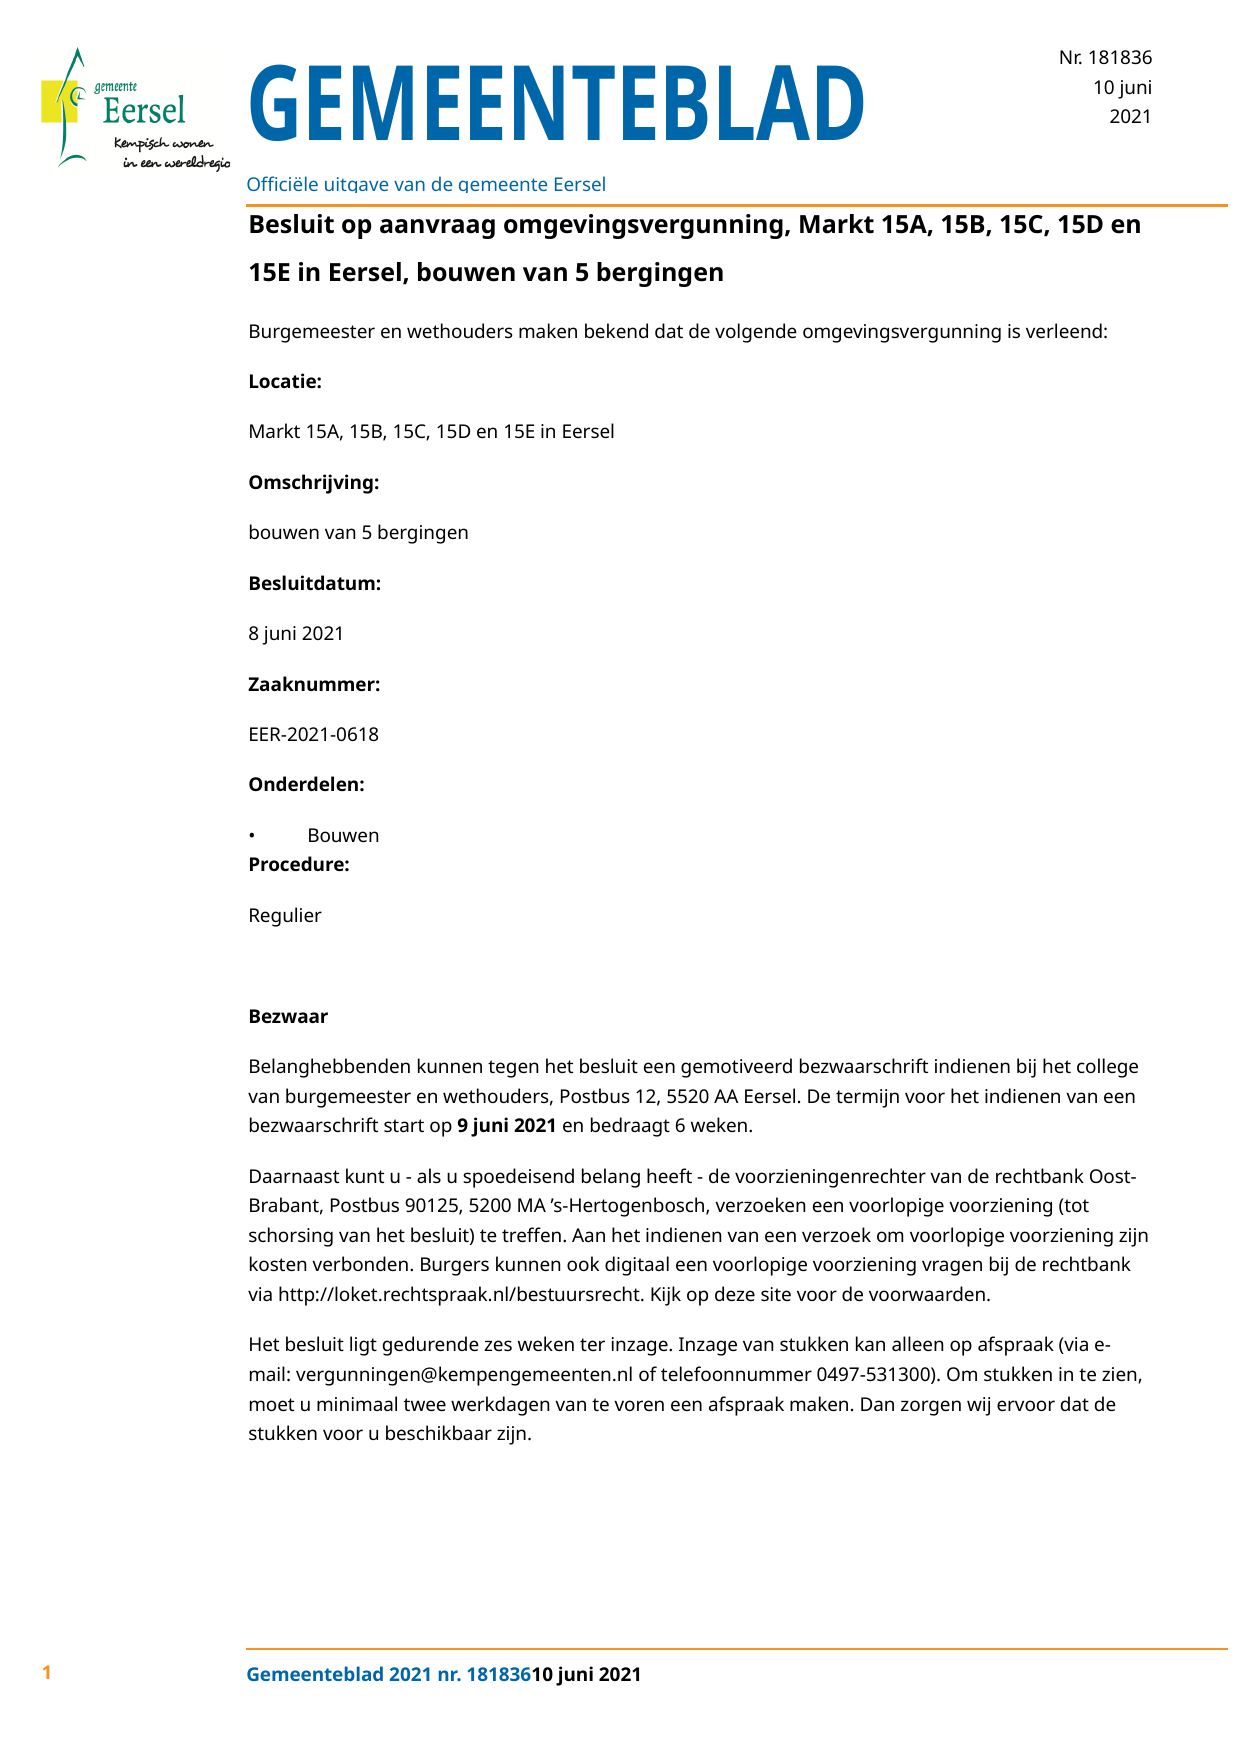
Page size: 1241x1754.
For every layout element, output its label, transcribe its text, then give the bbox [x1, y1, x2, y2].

text EER-2021-0618 [248, 721, 1152, 747]
text Belanghebbenden kunnen tegen het besluit een gemotiveerd bezwaarschrift indienen bij het college van burgemeester en wethouders, Postbus 12, 5520 AA Eersel. De termijn voor het indienen van een bezwaarschrift start op 9 juni 2021 en bedraagt 6 weken. [248, 1053, 1152, 1138]
text 8 juni 2021 [248, 620, 1152, 646]
text Regulier [248, 902, 1152, 928]
text Procedure: [248, 852, 1152, 877]
text Het besluit ligt gedurende zes weken ter inzage. Inzage van stukken kan alleen op afspraak (via e-mail: vergunningen@kempengemeenten.nl of telefoonnummer 0497-531300). Om stukken in te zien, moet u minimaal twee werkdagen van te voren een afspraak maken. Dan zorgen wij ervoor dat de stukken voor u beschikbaar zijn. [248, 1332, 1152, 1446]
text Burgemeester en wethouders maken bekend dat de volgende omgevingsvergunning is verleend: [248, 318, 1152, 344]
text Omschrijving: [248, 469, 1152, 495]
text Daarnaast kunt u - als u spoedeisend belang heeft - de voorzieningenrechter van de rechtbank Oost-Brabant, Postbus 90125, 5200 MA ’s-Hertogenbosch, verzoeken een voorlopige voorziening (tot schorsing van het besluit) te treffen. Aan het indienen van een verzoek om voorlopige voorziening zijn kosten verbonden. Burgers kunnen ook digitaal een voorlopige voorziening vragen bij de rechtbank via http://loket.rechtspraak.nl/bestuursrecht. Kijk op deze site voor de voorwaarden. [248, 1163, 1152, 1307]
list Bouwen [248, 822, 1152, 848]
text bouwen van 5 bergingen [248, 519, 1152, 545]
text Onderdelen: [248, 772, 1152, 797]
text Besluitdatum: [248, 570, 1152, 596]
text Locatie: [248, 368, 1152, 394]
text Zaaknummer: [248, 671, 1152, 697]
text Besluit op aanvraag omgevingsvergunning, Markt 15A, 15B, 15C, 15D en 15E in Eersel, bouwen van 5 bergingen [248, 207, 1152, 288]
picture [41, 47, 231, 172]
text Markt 15A, 15B, 15C, 15D en 15E in Eersel [248, 419, 1152, 444]
text Bezwaar [248, 1003, 1152, 1029]
